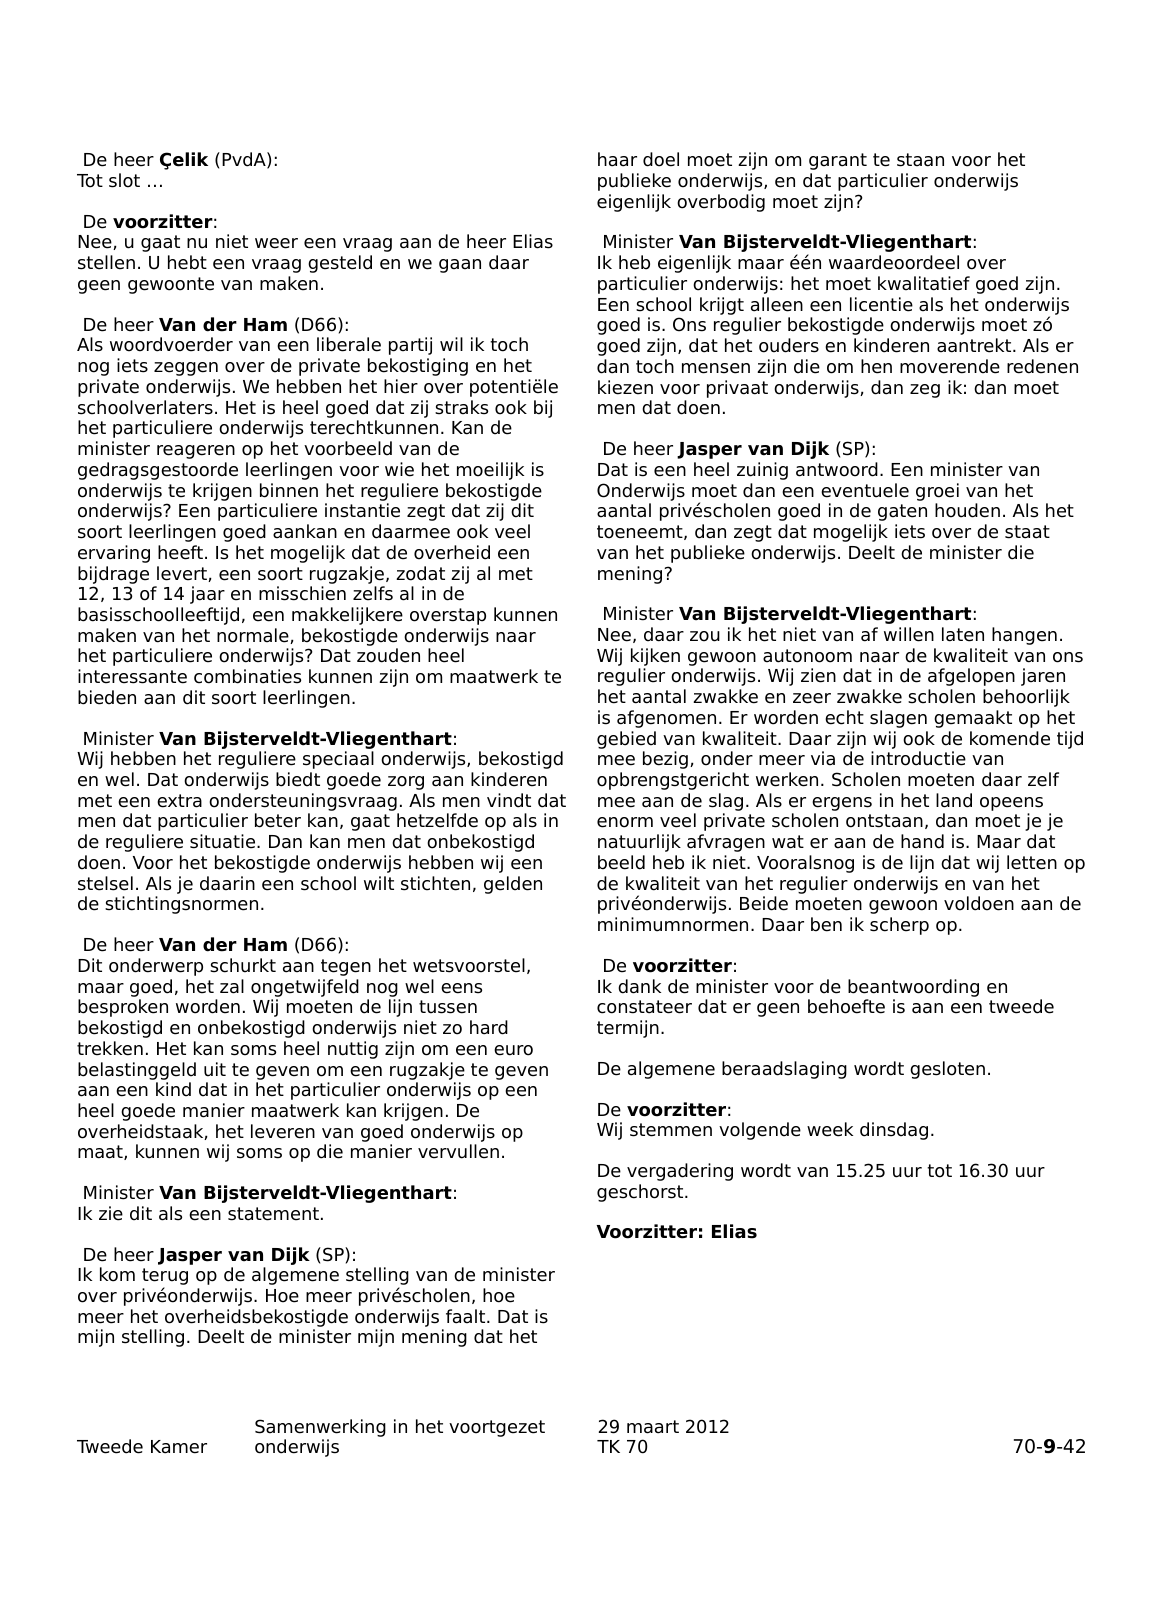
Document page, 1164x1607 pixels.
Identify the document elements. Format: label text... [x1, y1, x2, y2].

text De heer Van der Ham (D66): [77, 314, 567, 335]
text De heer Van der Ham (D66): [77, 935, 567, 956]
text Nee, daar zou ik het niet van af willen laten hangen. Wij kijken gewoon autonoom naar de kwaliteit van ons regulier onderwijs. Wij zien dat in de afgelopen jaren het aantal zwakke en zeer zwakke scholen behoorlijk is afgenomen. Er worden echt slagen gemaakt op het gebied van kwaliteit. Daar zijn wij ook de komende tijd mee bezig, onder meer via de introductie van opbrengstgericht werken. Scholen moeten daar zelf mee aan de slag. Als er ergens in het land opeens enorm veel private scholen ontstaan, dan moet je je natuurlijk afvragen wat er aan de hand is. Maar dat beeld heb ik niet. Vooralsnog is de lijn dat wij letten op de kwaliteit van het regulier onderwijs en van het privéonderwijs. Beide moeten gewoon voldoen aan de minimumnormen. Daar ben ik scherp op. [596, 625, 1087, 936]
text Minister Van Bijsterveldt-Vliegenthart: [77, 1183, 567, 1204]
text De heer Jasper van Dijk (SP): [596, 439, 1087, 460]
text Tot slot … [77, 171, 567, 192]
text De voorzitter: [596, 956, 1087, 976]
text Minister Van Bijsterveldt-Vliegenthart: [596, 232, 1087, 253]
text Ik zie dit als een statement. [77, 1204, 567, 1224]
text Wij hebben het reguliere speciaal onderwijs, bekostigd en wel. Dat onderwijs biedt goede zorg aan kinderen met een extra ondersteuningsvraag. Als men vindt dat men dat particulier beter kan, gaat hetzelfde op als in de reguliere situatie. Dan kan men dat onbekostigd doen. Voor het bekostigde onderwijs hebben wij een stelsel. Als je daarin een school wilt stichten, gelden de stichtingsnormen. [77, 749, 567, 915]
text Nee, u gaat nu niet weer een vraag aan de heer Elias stellen. U hebt een vraag gesteld en we gaan daar geen gewoonte van maken. [77, 232, 567, 294]
text Wij stemmen volgende week dinsdag. [596, 1120, 1087, 1141]
text haar doel moet zijn om garant te staan voor het publieke onderwijs, en dat particulier onderwijs eigenlijk overbodig moet zijn? [596, 150, 1087, 212]
text Dit onderwerp schurkt aan tegen het wetsvoorstel, maar goed, het zal ongetwijfeld nog wel eens besproken worden. Wij moeten de lijn tussen bekostigd en onbekostigd onderwijs niet zo hard trekken. Het kan soms heel nuttig zijn om een euro belastinggeld uit te geven om een rugzakje te geven aan een kind dat in het particulier onderwijs op een heel goede manier maatwerk kan krijgen. De overheidstaak, het leveren van goed onderwijs op maat, kunnen wij soms op die manier vervullen. [77, 956, 567, 1163]
text Voorzitter: Elias [596, 1222, 1087, 1243]
text Als woordvoerder van een liberale partij wil ik toch nog iets zeggen over de private bekostiging en het private onderwijs. We hebben het hier over potentiële schoolverlaters. Het is heel goed dat zij straks ook bij het particuliere onderwijs terechtkunnen. Kan de minister reageren op het voorbeeld van de gedragsgestoorde leerlingen voor wie het moeilijk is onderwijs te krijgen binnen het reguliere bekostigde onderwijs? Een particuliere instantie zegt dat zij dit soort leerlingen goed aankan en daarmee ook veel ervaring heeft. Is het mogelijk dat de overheid een bijdrage levert, een soort rugzakje, zodat zij al met 12, 13 of 14 jaar en misschien zelfs al in de basisschoolleeftijd, een makkelijkere overstap kunnen maken van het normale, bekostigde onderwijs naar het particuliere onderwijs? Dat zouden heel interessante combinaties kunnen zijn om maatwerk te bieden aan dit soort leerlingen. [77, 335, 567, 708]
text Ik heb eigenlijk maar één waardeoordeel over particulier onderwijs: het moet kwalitatief goed zijn. Een school krijgt alleen een licentie als het onderwijs goed is. Ons regulier bekostigde onderwijs moet zó goed zijn, dat het ouders en kinderen aantrekt. Als er dan toch mensen zijn die om hen moverende redenen kiezen voor privaat onderwijs, dan zeg ik: dan moet men dat doen. [596, 253, 1087, 419]
text Minister Van Bijsterveldt-Vliegenthart: [596, 604, 1087, 625]
text De vergadering wordt van 15.25 uur tot 16.30 uur geschorst. [596, 1161, 1087, 1202]
text De voorzitter: [596, 1099, 1087, 1120]
text De voorzitter: [77, 212, 567, 232]
text De heer Çelik (PvdA): [77, 150, 567, 171]
text De heer Jasper van Dijk (SP): [77, 1244, 567, 1265]
text Dat is een heel zuinig antwoord. Een minister van Onderwijs moet dan een eventuele groei van het aantal privéscholen goed in de gaten houden. Als het toeneemt, dan zegt dat mogelijk iets over de staat van het publieke onderwijs. Deelt de minister die mening? [596, 460, 1087, 584]
text Ik kom terug op de algemene stelling van de minister over privéonderwijs. Hoe meer privéscholen, hoe meer het overheidsbekostigde onderwijs faalt. Dat is mijn stelling. Deelt de minister mijn mening dat het [77, 1265, 567, 1348]
text De algemene beraadslaging wordt gesloten. [596, 1059, 1087, 1079]
text Ik dank de minister voor de beantwoording en constateer dat er geen behoefte is aan een tweede termijn. [596, 976, 1087, 1039]
text Minister Van Bijsterveldt-Vliegenthart: [77, 728, 567, 749]
